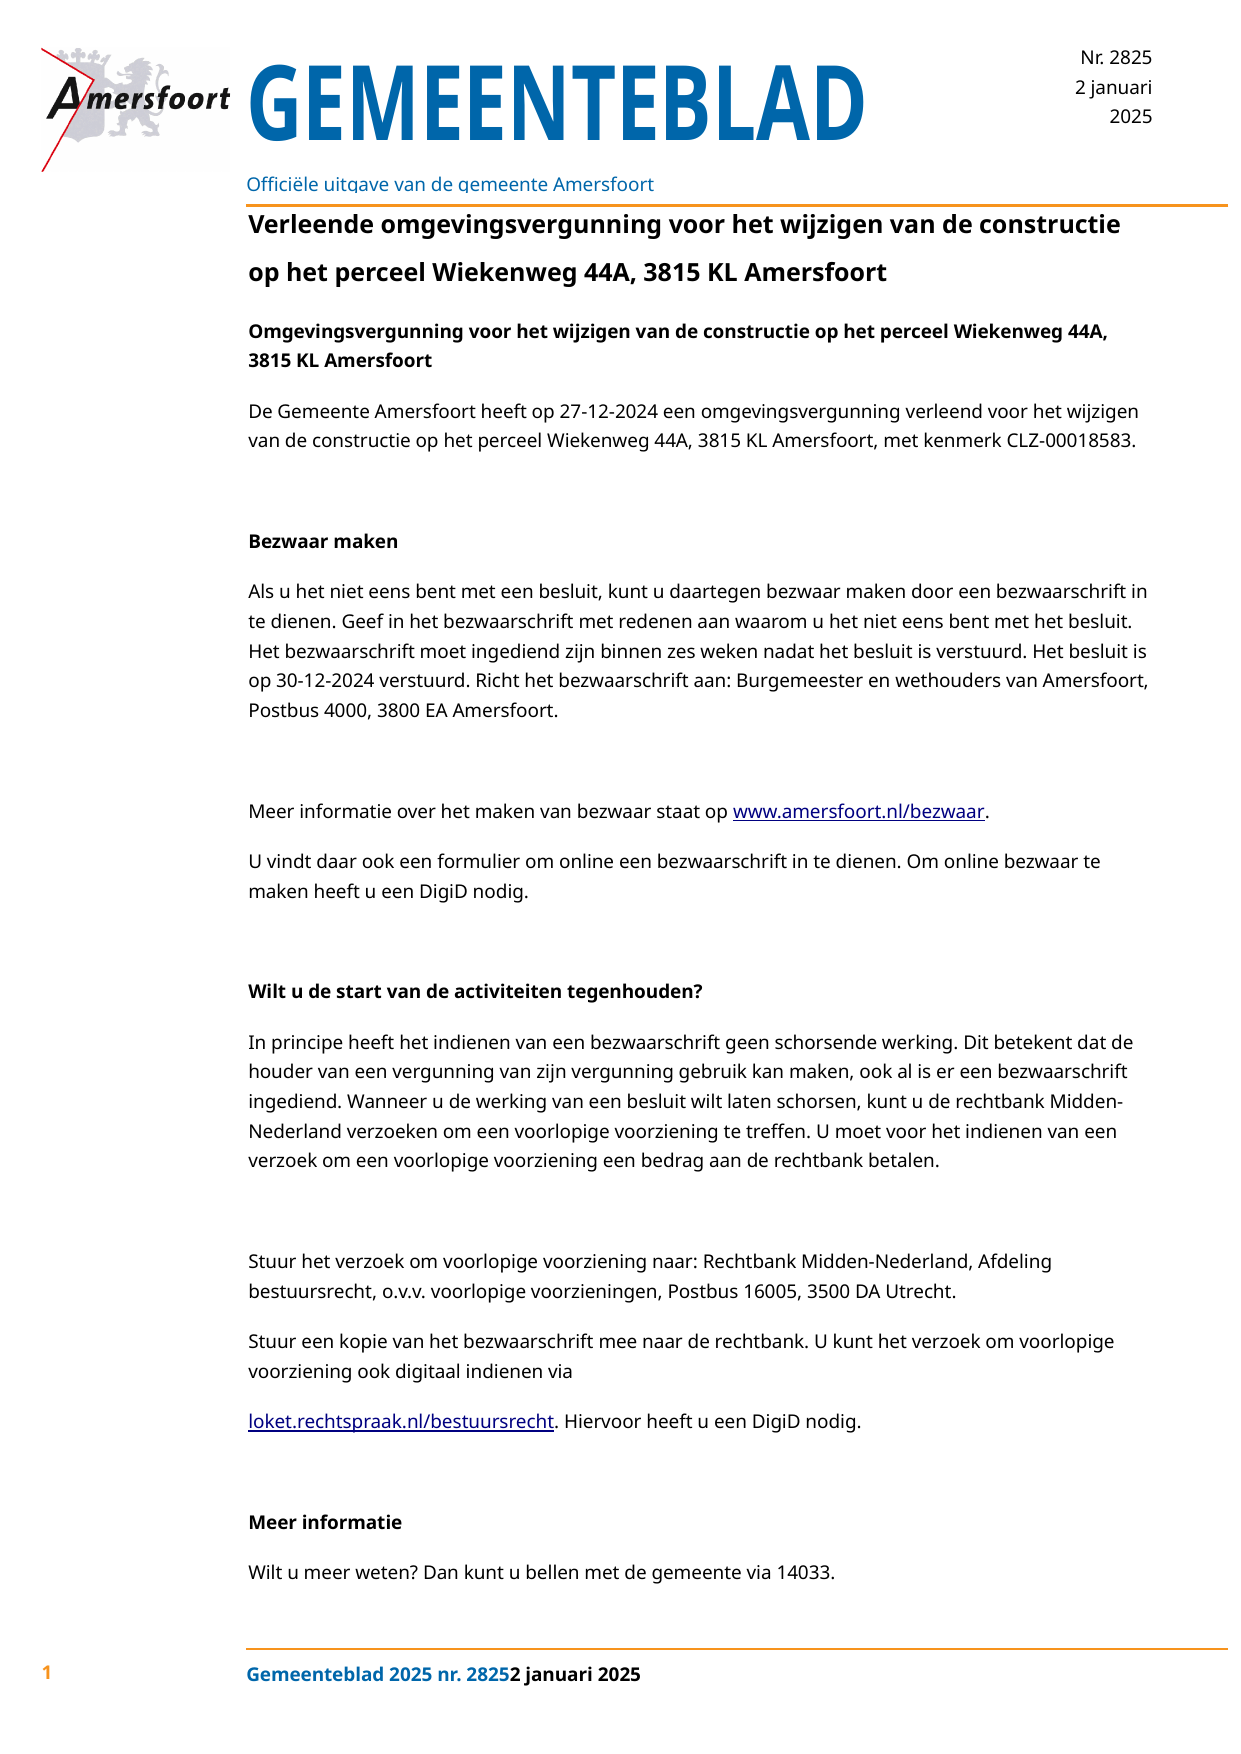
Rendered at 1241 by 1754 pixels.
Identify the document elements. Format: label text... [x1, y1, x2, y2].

text In principe heeft het indienen van een bezwaarschrift geen schorsende werking. Dit betekent dat de houder van een vergunning van zijn vergunning gebruik kan maken, ook al is er een bezwaarschrift ingediend. Wanneer u de werking van een besluit wilt laten schorsen, kunt u de rechtbank Midden-Nederland verzoeken om een voorlopige voorziening te treffen. U moet voor het indienen van een verzoek om een voorlopige voorziening een bedrag aan de rechtbank betalen. [248, 1029, 1152, 1173]
text Bezwaar maken [248, 528, 1152, 554]
text Stuur het verzoek om voorlopige voorziening naar: Rechtbank Midden-Nederland, Afdeling bestuursrecht, o.v.v. voorlopige voorzieningen, Postbus 16005, 3500 DA Utrecht. [248, 1248, 1152, 1304]
text De Gemeente Amersfoort heeft op 27-12-2024 een omgevingsvergunning verleend voor het wijzigen van de constructie op het perceel Wiekenweg 44A, 3815 KL Amersfoort, met kenmerk CLZ-00018583. [248, 398, 1152, 453]
text U vindt daar ook een formulier om online een bezwaarschrift in te dienen. Om online bezwaar te maken heeft u een DigiD nodig. [248, 848, 1152, 904]
text Stuur een kopie van het bezwaarschrift mee naar de rechtbank. U kunt het verzoek om voorlopige voorziening ook digitaal indienen via [248, 1328, 1152, 1384]
picture [41, 47, 231, 172]
text Wilt u meer weten? Dan kunt u bellen met de gemeente via 14033. [248, 1559, 1152, 1585]
text Verleende omgevingsvergunning voor het wijzigen van de constructie op het perceel Wiekenweg 44A, 3815 KL Amersfoort [248, 207, 1152, 288]
text Omgevingsvergunning voor het wijzigen van de constructie op het perceel Wiekenweg 44A, 3815 KL Amersfoort [248, 318, 1152, 373]
text loket.rechtspraak.nl/bestuursrecht. Hiervoor heeft u een DigiD nodig. [248, 1408, 1152, 1434]
text Als u het niet eens bent met een besluit, kunt u daartegen bezwaar maken door een bezwaarschrift in te dienen. Geef in het bezwaarschrift met redenen aan waarom u het niet eens bent met het besluit. Het bezwaarschrift moet ingediend zijn binnen zes weken nadat het besluit is verstuurd. Het besluit is op 30-12-2024 verstuurd. Richt het bezwaarschrift aan: Burgemeester en wethouders van Amersfoort, Postbus 4000, 3800 EA Amersfoort. [248, 579, 1152, 723]
text Meer informatie over het maken van bezwaar staat op www.amersfoort.nl/bezwaar. [248, 798, 1152, 824]
text Meer informatie [248, 1509, 1152, 1535]
text Wilt u de start van de activiteiten tegenhouden? [248, 979, 1152, 1004]
